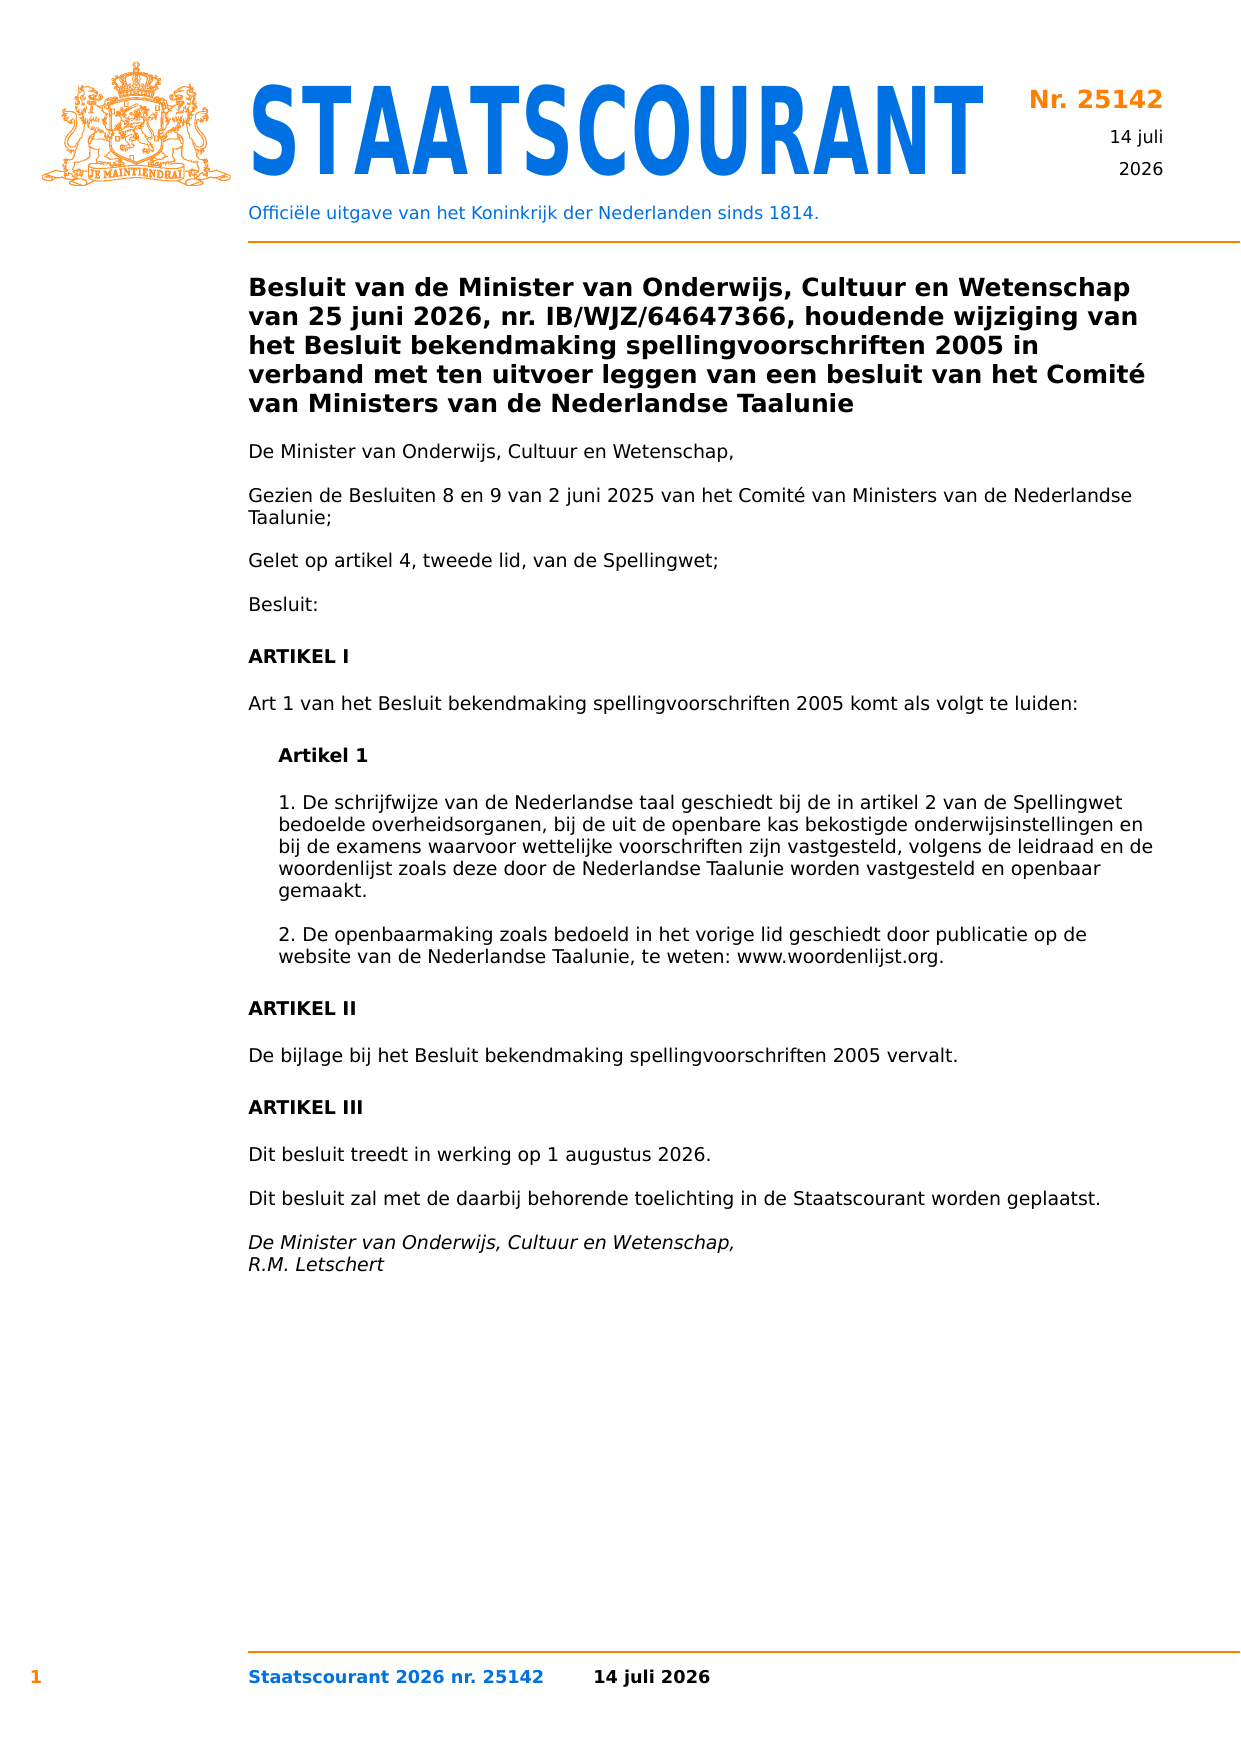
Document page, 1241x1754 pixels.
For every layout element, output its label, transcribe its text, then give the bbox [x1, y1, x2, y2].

text Dit besluit treedt in werking op 1 augustus 2026. [248, 1144, 1163, 1166]
table_header STAATSCOURANT [248, 62, 998, 203]
subtitle ARTIKEL I [248, 646, 1163, 668]
subtitle Besluit van de Minister van Onderwijs, Cultuur en Wetenschap van 25 juni 2026, nr. IB/WJZ/64647366, houdende wijziging van het Besluit bekendmaking spellingvoorschriften 2005 in verband met ten uitvoer leggen van een besluit van het Comité van Ministers van de Nederlandse Taalunie [248, 273, 1163, 419]
text De bijlage bij het Besluit bekendmaking spellingvoorschriften 2005 vervalt. [248, 1045, 1163, 1067]
picture [41, 62, 231, 186]
text Besluit: [248, 594, 1163, 616]
subtitle ARTIKEL III [248, 1097, 1163, 1119]
table_header Nr. 25142 [998, 62, 1240, 121]
text Gezien de Besluiten 8 en 9 van 2 juni 2025 van het Comité van Ministers van de Nederlandse Taalunie; [248, 484, 1163, 528]
table_cell Officiële uitgave van het Koninkrijk der Nederlanden sinds 1814. [248, 203, 1240, 241]
subtitle ARTIKEL II [248, 998, 1163, 1020]
text Gelet op artikel 4, tweede lid, van de Spellingwet; [248, 550, 1163, 572]
table_cell 14 juli [998, 121, 1240, 153]
text De Minister van Onderwijs, Cultuur en Wetenschap, [248, 441, 1163, 463]
text De Minister van Onderwijs, Cultuur en Wetenschap, R.M. Letschert [248, 1232, 1163, 1276]
table_cell 2026 [998, 153, 1240, 203]
table_header [25, 62, 248, 241]
text Dit besluit zal met de daarbij behorende toelichting in de Staatscourant worden geplaatst. [248, 1188, 1163, 1210]
text Art 1 van het Besluit bekendmaking spellingvoorschriften 2005 komt als volgt te luiden: [248, 693, 1163, 715]
text 2. De openbaarmaking zoals bedoeld in het vorige lid geschiedt door publicatie op de website van de Nederlandse Taalunie, te weten: www.woordenlijst.org. [278, 924, 1163, 968]
text 1. De schrijfwijze van de Nederlandse taal geschiedt bij de in artikel 2 van de Spellingwet bedoelde overheidsorganen, bij de uit de openbare kas bekostigde onderwijsinstellingen en bij de examens waarvoor wettelijke voorschriften zijn vastgesteld, volgens de leidraad en de woordenlijst zoals deze door de Nederlandse Taalunie worden vastgesteld en openbaar gemaakt. [278, 792, 1163, 902]
subtitle Artikel 1 [278, 745, 1163, 767]
